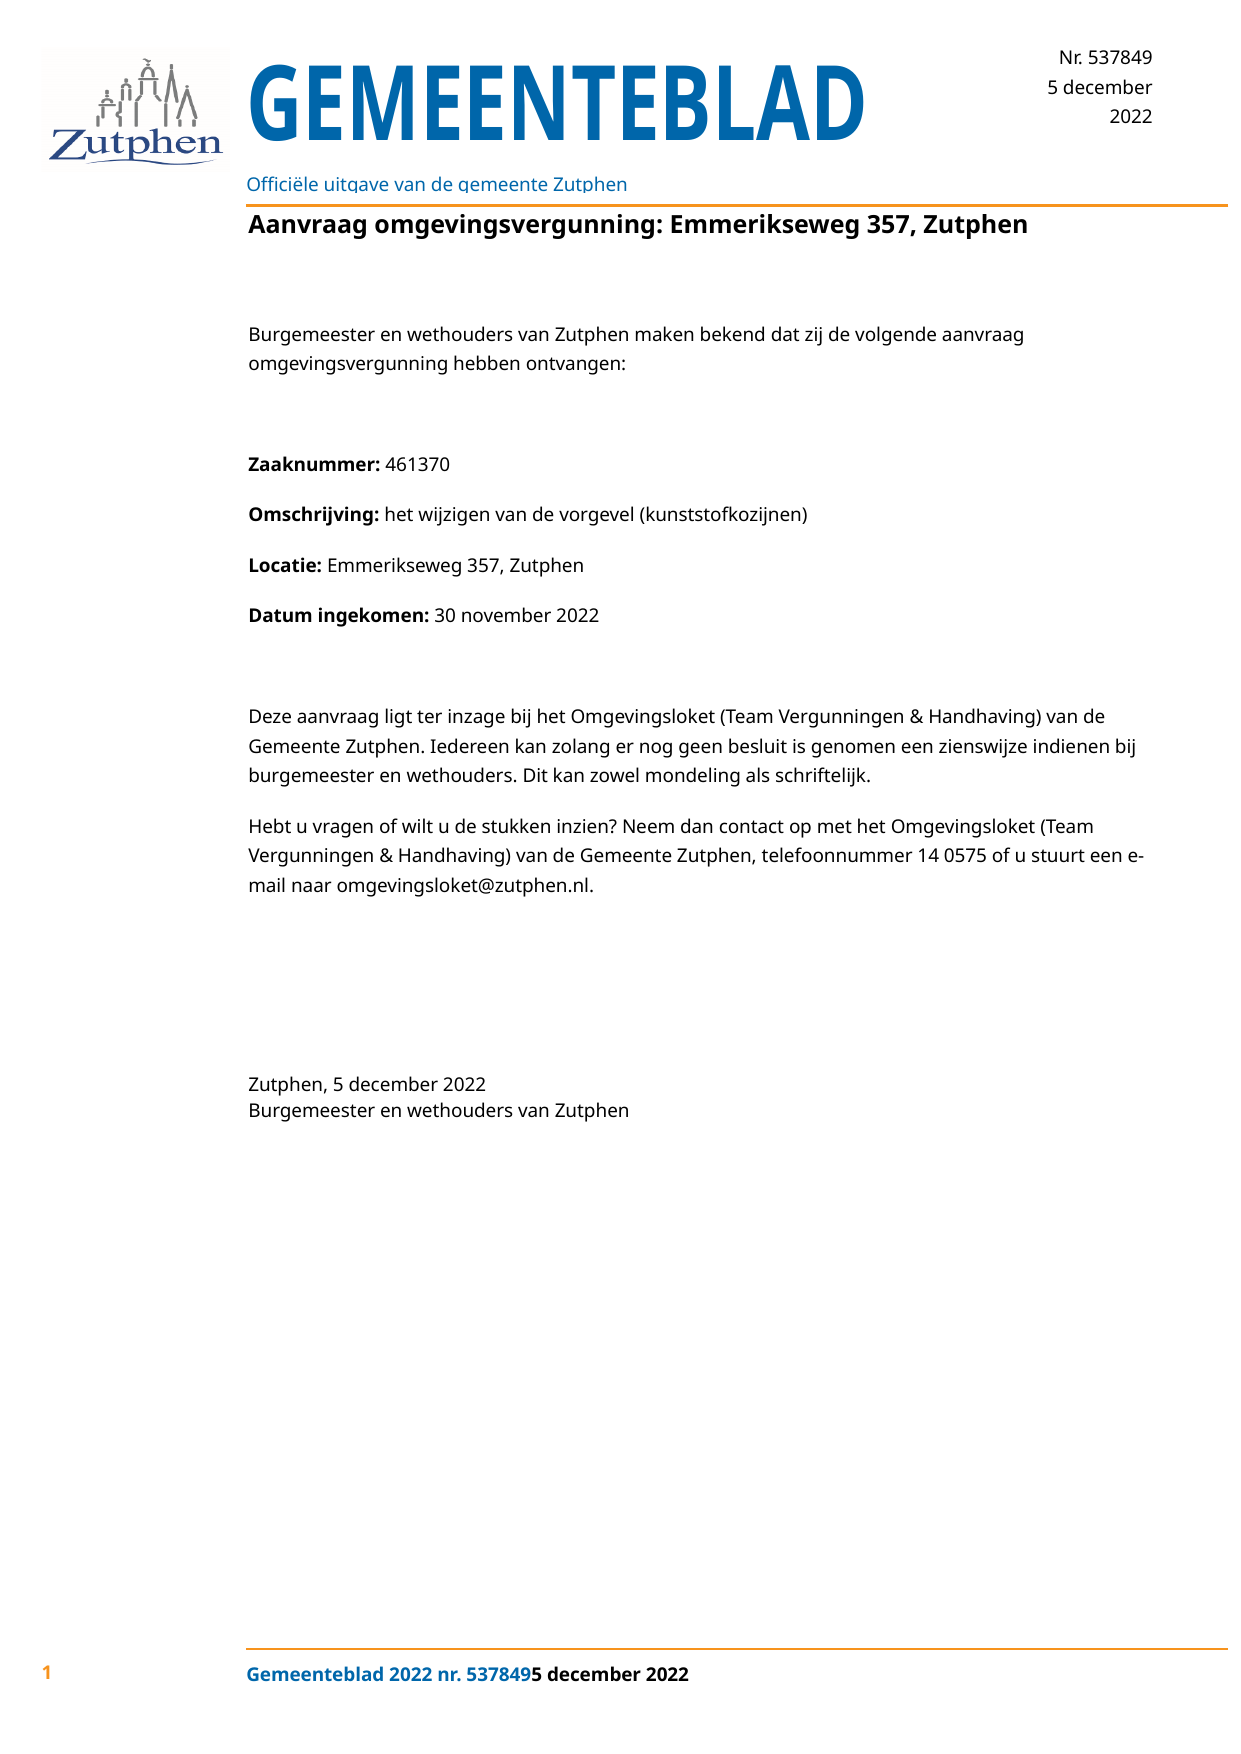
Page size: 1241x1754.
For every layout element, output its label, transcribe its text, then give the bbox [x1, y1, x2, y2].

text Hebt u vragen of wilt u de stukken inzien? Neem dan contact op met het Omgevingsloket (Team Vergunningen & Handhaving) van de Gemeente Zutphen, telefoonnummer 14 0575 of u stuurt een e-mail naar omgevingsloket@zutphen.nl. [248, 813, 1152, 898]
text Deze aanvraag ligt ter inzage bij het Omgevingsloket (Team Vergunningen & Handhaving) van de Gemeente Zutphen. Iedereen kan zolang er nog geen besluit is genomen een zienswijze indienen bij burgemeester en wethouders. Dit kan zowel mondeling als schriftelijk. [248, 703, 1152, 788]
text Zaaknummer: 461370 [248, 451, 1152, 477]
text Omschrijving: het wijzigen van de vorgevel (kunststofkozijnen) [248, 502, 1152, 527]
text Zutphen, 5 december 2022 [248, 1071, 1152, 1097]
text Burgemeester en wethouders van Zutphen [248, 1097, 1152, 1122]
text Burgemeester en wethouders van Zutphen maken bekend dat zij de volgende aanvraag omgevingsvergunning hebben ontvangen: [248, 321, 1152, 376]
text Locatie: Emmerikseweg 357, Zutphen [248, 552, 1152, 578]
picture [41, 47, 231, 172]
text Aanvraag omgevingsvergunning: Emmerikseweg 357, Zutphen [248, 207, 1152, 241]
text Datum ingekomen: 30 november 2022 [248, 602, 1152, 628]
